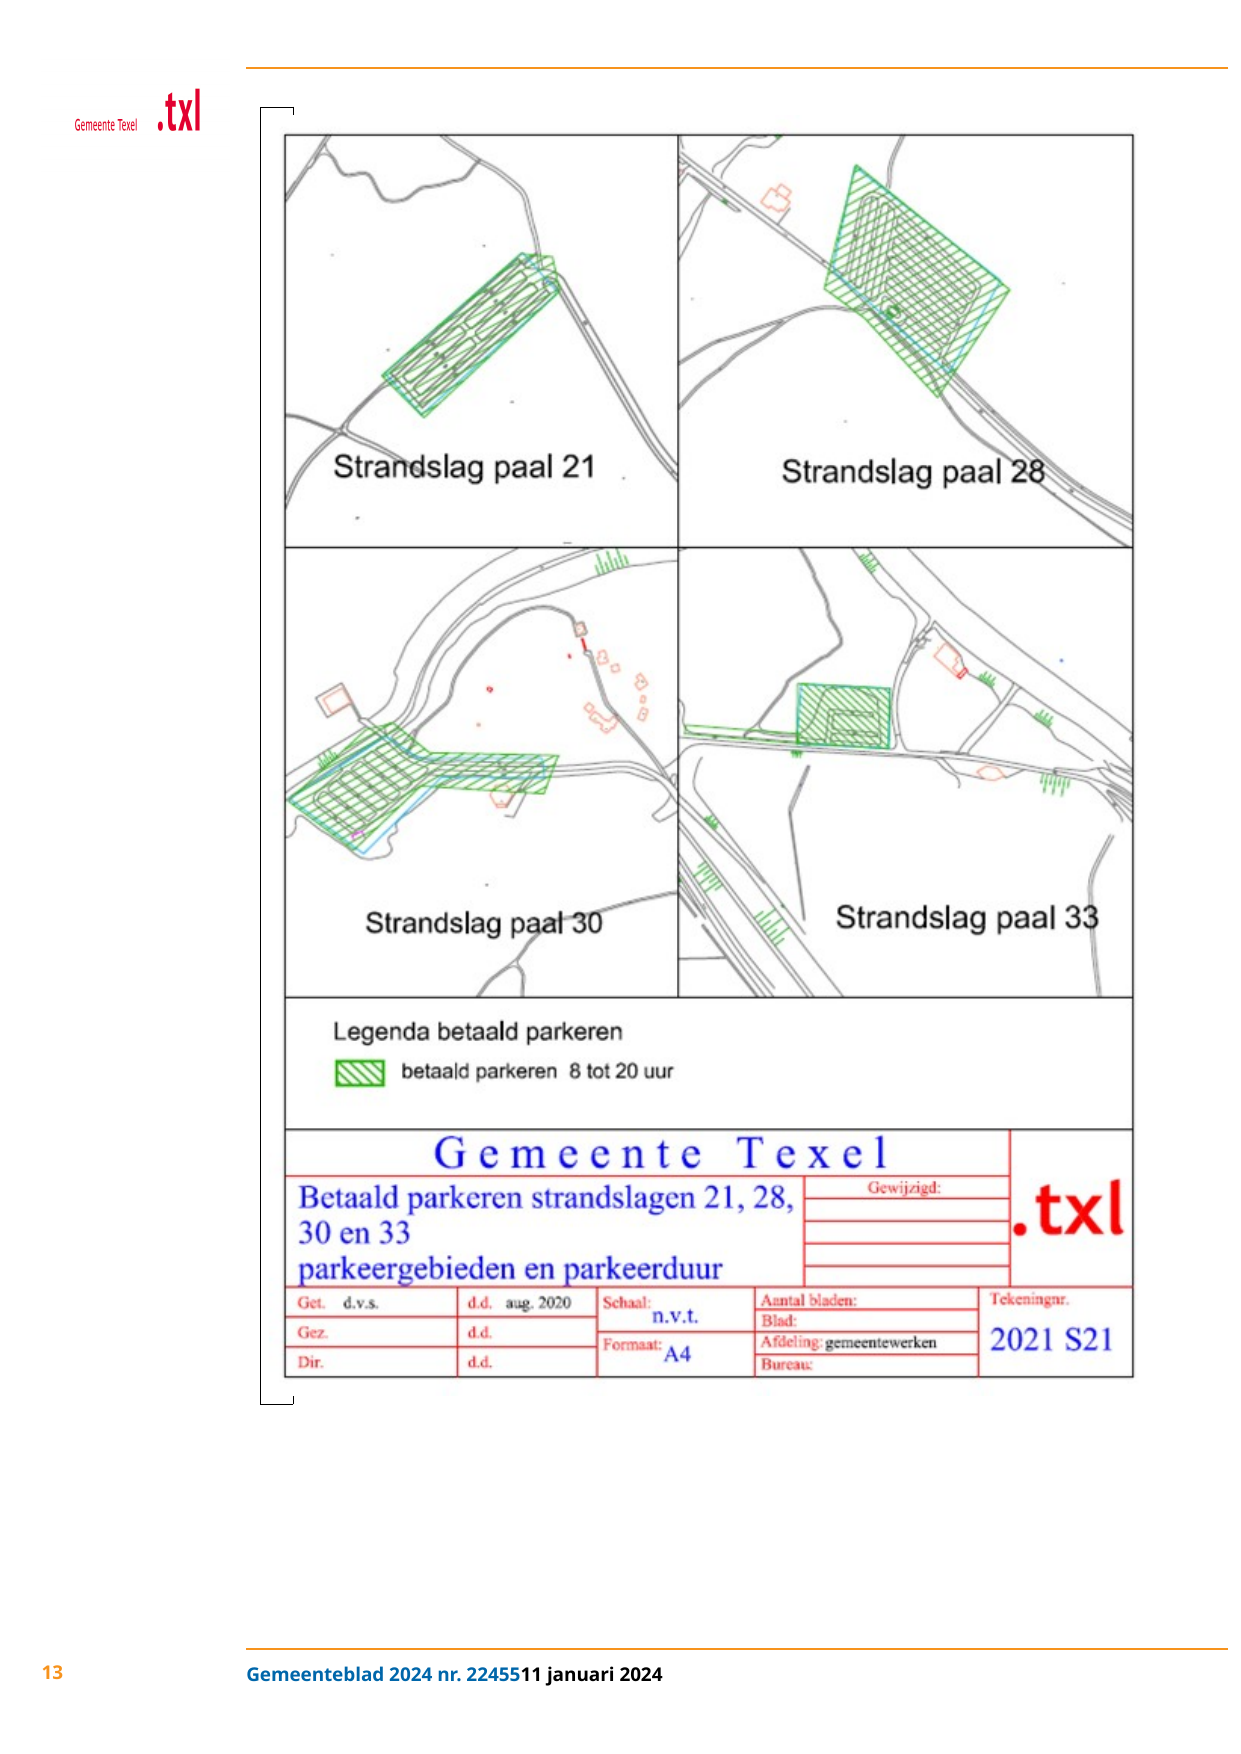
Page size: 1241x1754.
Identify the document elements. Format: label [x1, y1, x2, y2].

picture [41, 47, 231, 172]
picture [268, 115, 1155, 1396]
